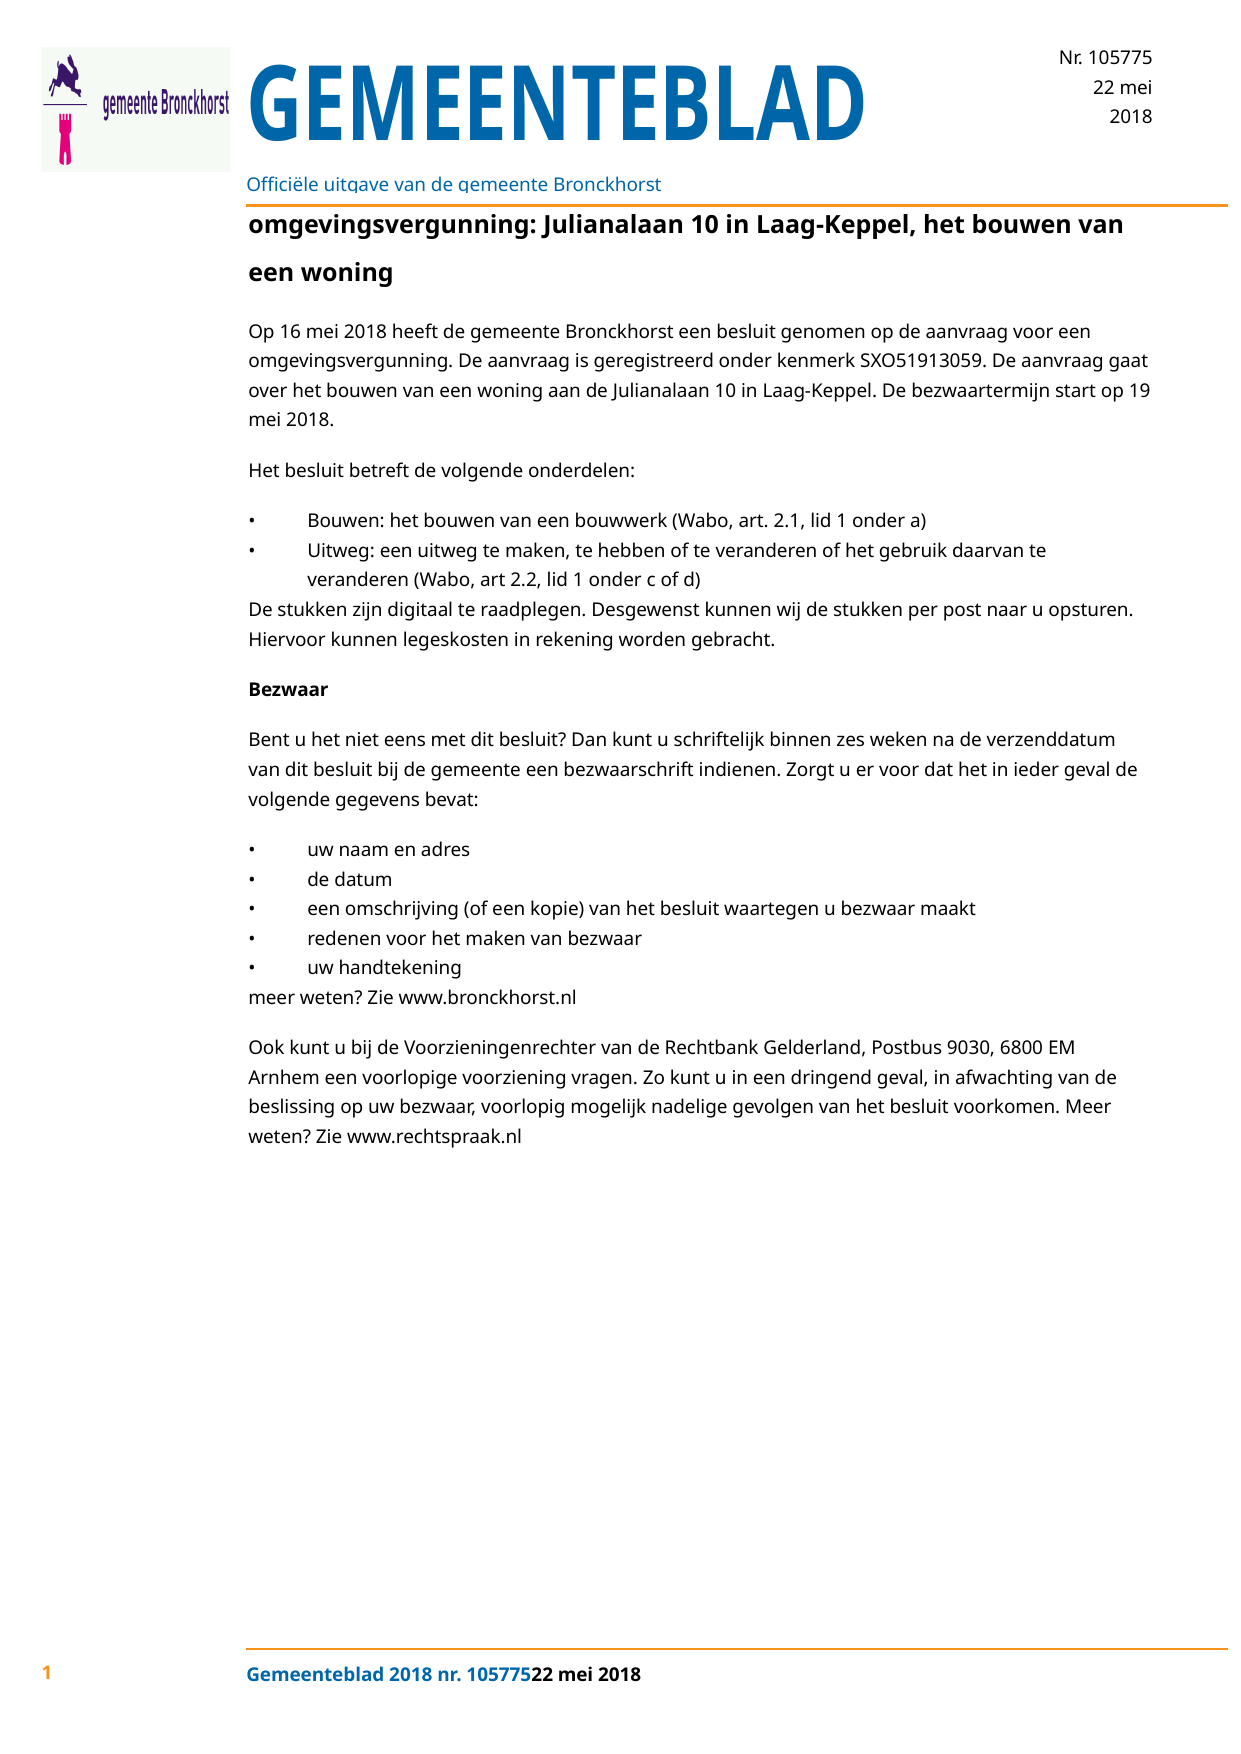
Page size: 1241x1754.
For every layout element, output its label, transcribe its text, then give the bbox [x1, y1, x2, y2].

text De stukken zijn digitaal te raadplegen. Desgewenst kunnen wij de stukken per post naar u opsturen. Hiervoor kunnen legeskosten in rekening worden gebracht. [248, 596, 1152, 652]
list Uitweg: een uitweg te maken, te hebben of te veranderen of het gebruik daarvan te veranderen (Wabo, art 2.2, lid 1 onder c of d) [248, 537, 1152, 592]
text Het besluit betreft de volgende onderdelen: [248, 457, 1152, 483]
picture [41, 47, 231, 172]
list uw naam en adres [248, 836, 1152, 862]
list een omschrijving (of een kopie) van het besluit waartegen u bezwaar maakt [248, 895, 1152, 921]
text Bezwaar [248, 676, 1152, 702]
list de datum [248, 866, 1152, 892]
text Bent u het niet eens met dit besluit? Dan kunt u schriftelijk binnen zes weken na de verzenddatum van dit besluit bij de gemeente een bezwaarschrift indienen. Zorgt u er voor dat het in ieder geval de volgende gegevens bevat: [248, 727, 1152, 812]
list uw handtekening [248, 954, 1152, 980]
text Op 16 mei 2018 heeft de gemeente Bronckhorst een besluit genomen op de aanvraag voor een omgevingsvergunning. De aanvraag is geregistreerd onder kenmerk SXO51913059. De aanvraag gaat over het bouwen van een woning aan de Julianalaan 10 in Laag-Keppel. De bezwaartermijn start op 19 mei 2018. [248, 318, 1152, 432]
text Ook kunt u bij de Voorzieningenrechter van de Rechtbank Gelderland, Postbus 9030, 6800 EM Arnhem een voorlopige voorziening vragen. Zo kunt u in een dringend geval, in afwachting van de beslissing op uw bezwaar, voorlopig mogelijk nadelige gevolgen van het besluit voorkomen. Meer weten? Zie www.rechtspraak.nl [248, 1034, 1152, 1149]
text meer weten? Zie www.bronckhorst.nl [248, 984, 1152, 1010]
list redenen voor het maken van bezwaar [248, 925, 1152, 951]
text omgevingsvergunning: Julianalaan 10 in Laag-Keppel, het bouwen van een woning [248, 207, 1152, 288]
list Bouwen: het bouwen van een bouwwerk (Wabo, art. 2.1, lid 1 onder a) [248, 507, 1152, 533]
